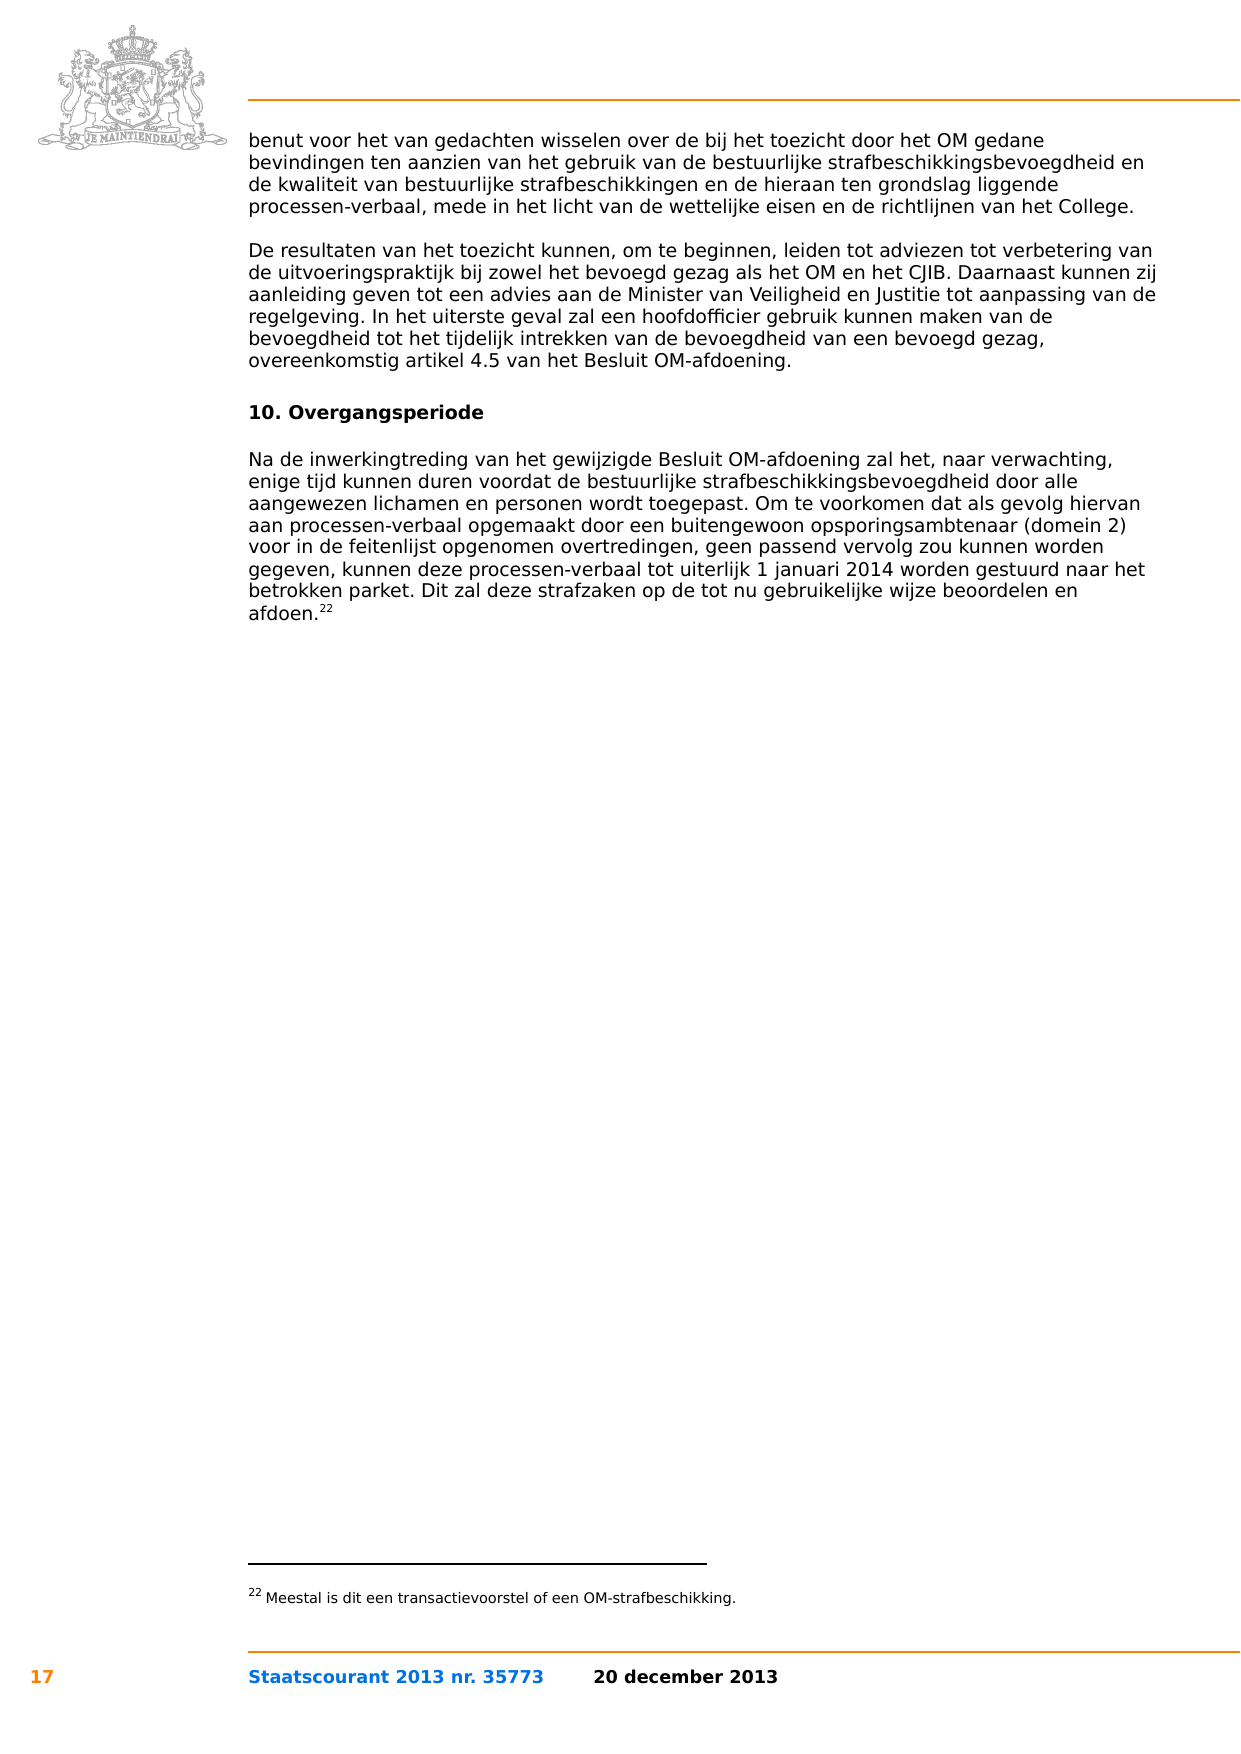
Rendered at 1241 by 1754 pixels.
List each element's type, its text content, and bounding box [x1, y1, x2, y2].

text De resultaten van het toezicht kunnen, om te beginnen, leiden tot adviezen tot verbetering van de uitvoeringspraktijk bij zowel het bevoegd gezag als het OM en het CJIB. Daarnaast kunnen zij aanleiding geven tot een advies aan de Minister van Veiligheid en Justitie tot aanpassing van de regelgeving. In het uiterste geval zal een hoofdofficier gebruik kunnen maken van de bevoegdheid tot het tijdelijk intrekken van de bevoegdheid van een bevoegd gezag, overeenkomstig artikel 4.5 van het Besluit OM-afdoening. [248, 240, 1163, 372]
text Na de inwerkingtreding van het gewijzigde Besluit OM-afdoening zal het, naar verwachting, enige tijd kunnen duren voordat de bestuurlijke strafbeschikkingsbevoegdheid door alle aangewezen lichamen en personen wordt toegepast. Om te voorkomen dat als gevolg hiervan aan processen-verbaal opgemaakt door een buitengewoon opsporingsambtenaar (domein 2) voor in de feitenlijst opgenomen overtredingen, geen passend vervolg zou kunnen worden gegeven, kunnen deze processen-verbaal tot uiterlijk 1 januari 2014 worden gestuurd naar het betrokken parket. Dit zal deze strafzaken op de tot nu gebruikelijke wijze beoordelen en afdoen. [248, 448, 1163, 624]
subtitle 10. Overgangsperiode [248, 402, 1163, 423]
picture [38, 25, 227, 150]
text benut voor het van gedachten wisselen over de bij het toezicht door het OM gedane bevindingen ten aanzien van het gebruik van de bestuurlijke strafbeschikkingsbevoegdheid en de kwaliteit van bestuurlijke strafbeschikkingen en de hieraan ten grondslag liggende processen-verbaal, mede in het licht van de wettelijke eisen en de richtlijnen van het College. [248, 130, 1163, 218]
text Meestal is dit een transactievoorstel of een OM-strafbeschikking. [248, 1586, 1163, 1608]
